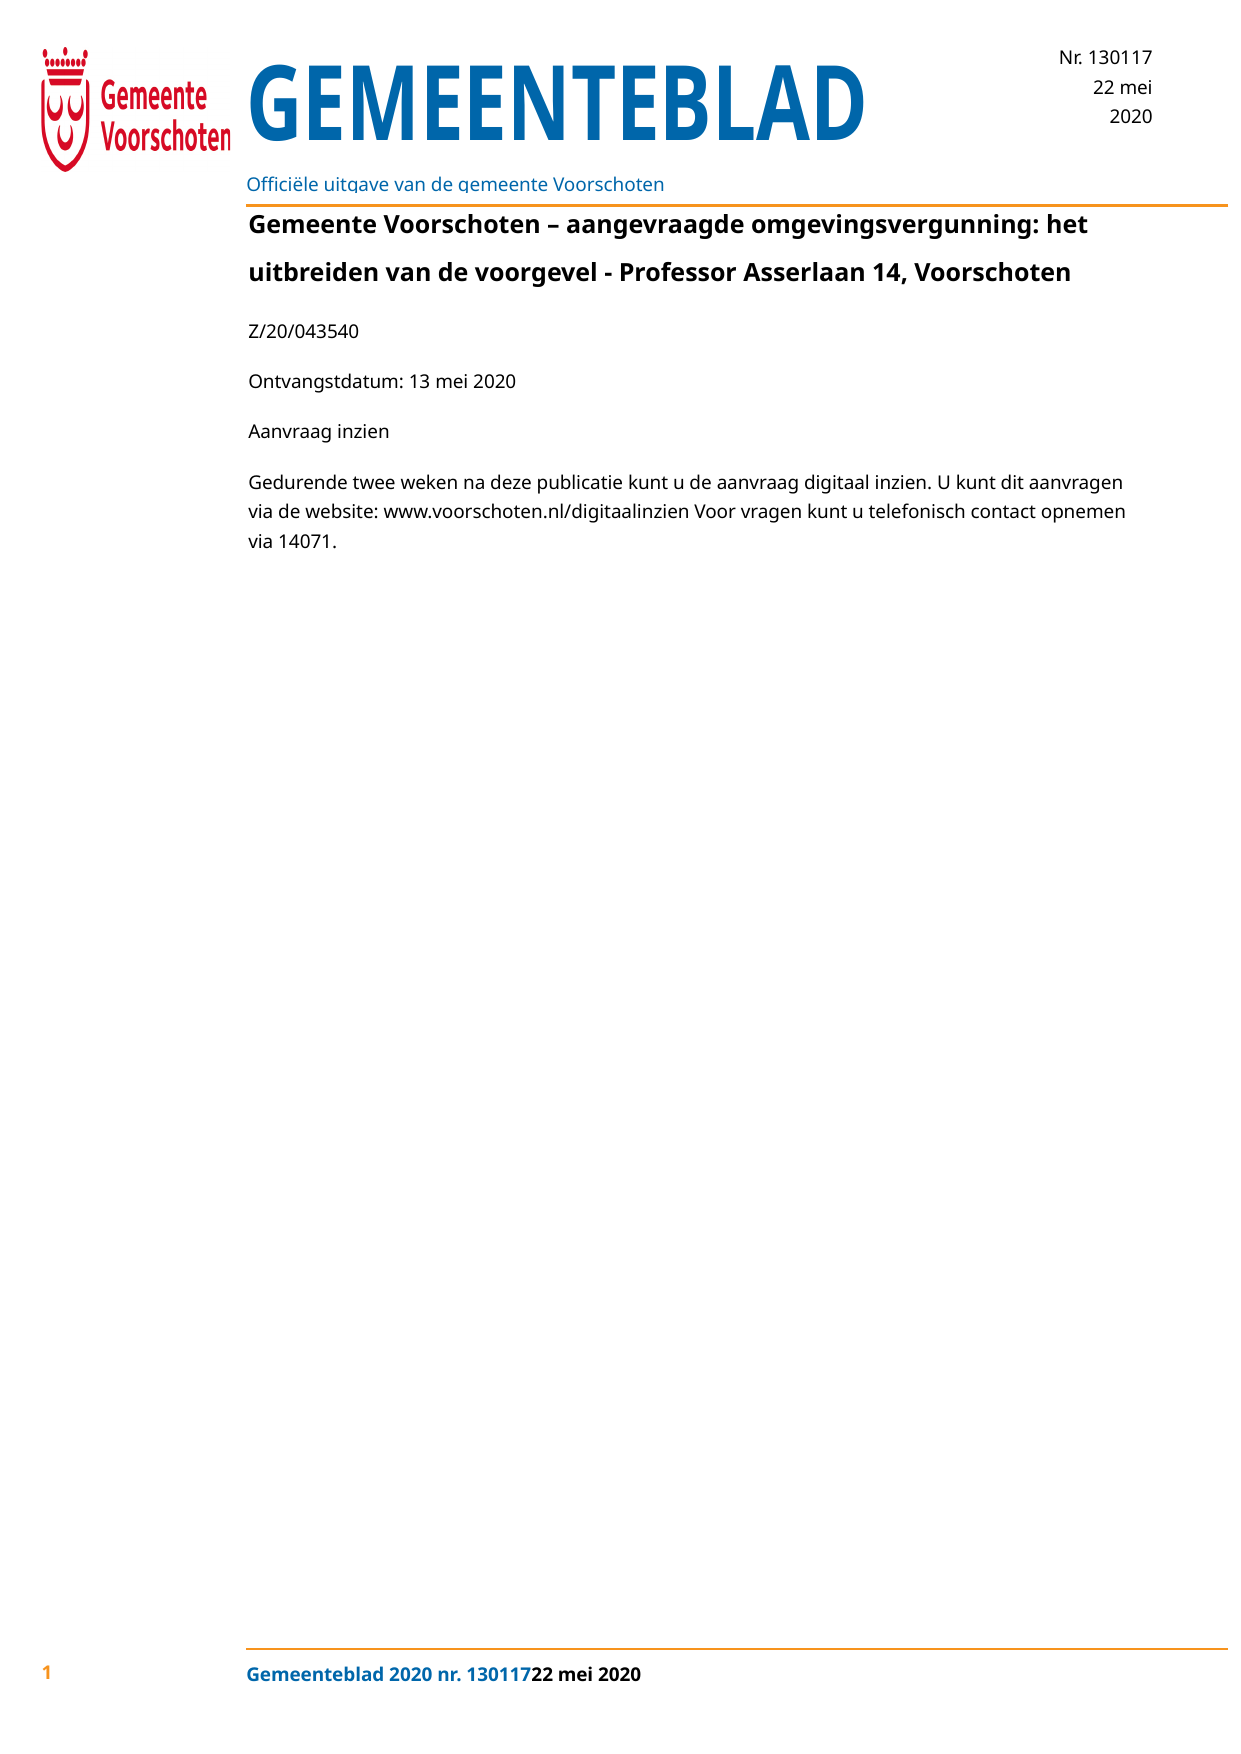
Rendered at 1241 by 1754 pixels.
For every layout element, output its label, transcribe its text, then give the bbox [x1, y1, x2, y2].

text Aanvraag inzien [248, 419, 1152, 444]
text Gedurende twee weken na deze publicatie kunt u de aanvraag digitaal inzien. U kunt dit aanvragen via de website: www.voorschoten.nl/digitaalinzien Voor vragen kunt u telefonisch contact opnemen via 14071. [248, 469, 1152, 554]
text Z/20/043540 [248, 318, 1152, 344]
text Ontvangstdatum: 13 mei 2020 [248, 368, 1152, 394]
picture [41, 47, 231, 172]
text Gemeente Voorschoten – aangevraagde omgevingsvergunning: het uitbreiden van de voorgevel - Professor Asserlaan 14, Voorschoten [248, 207, 1152, 288]
